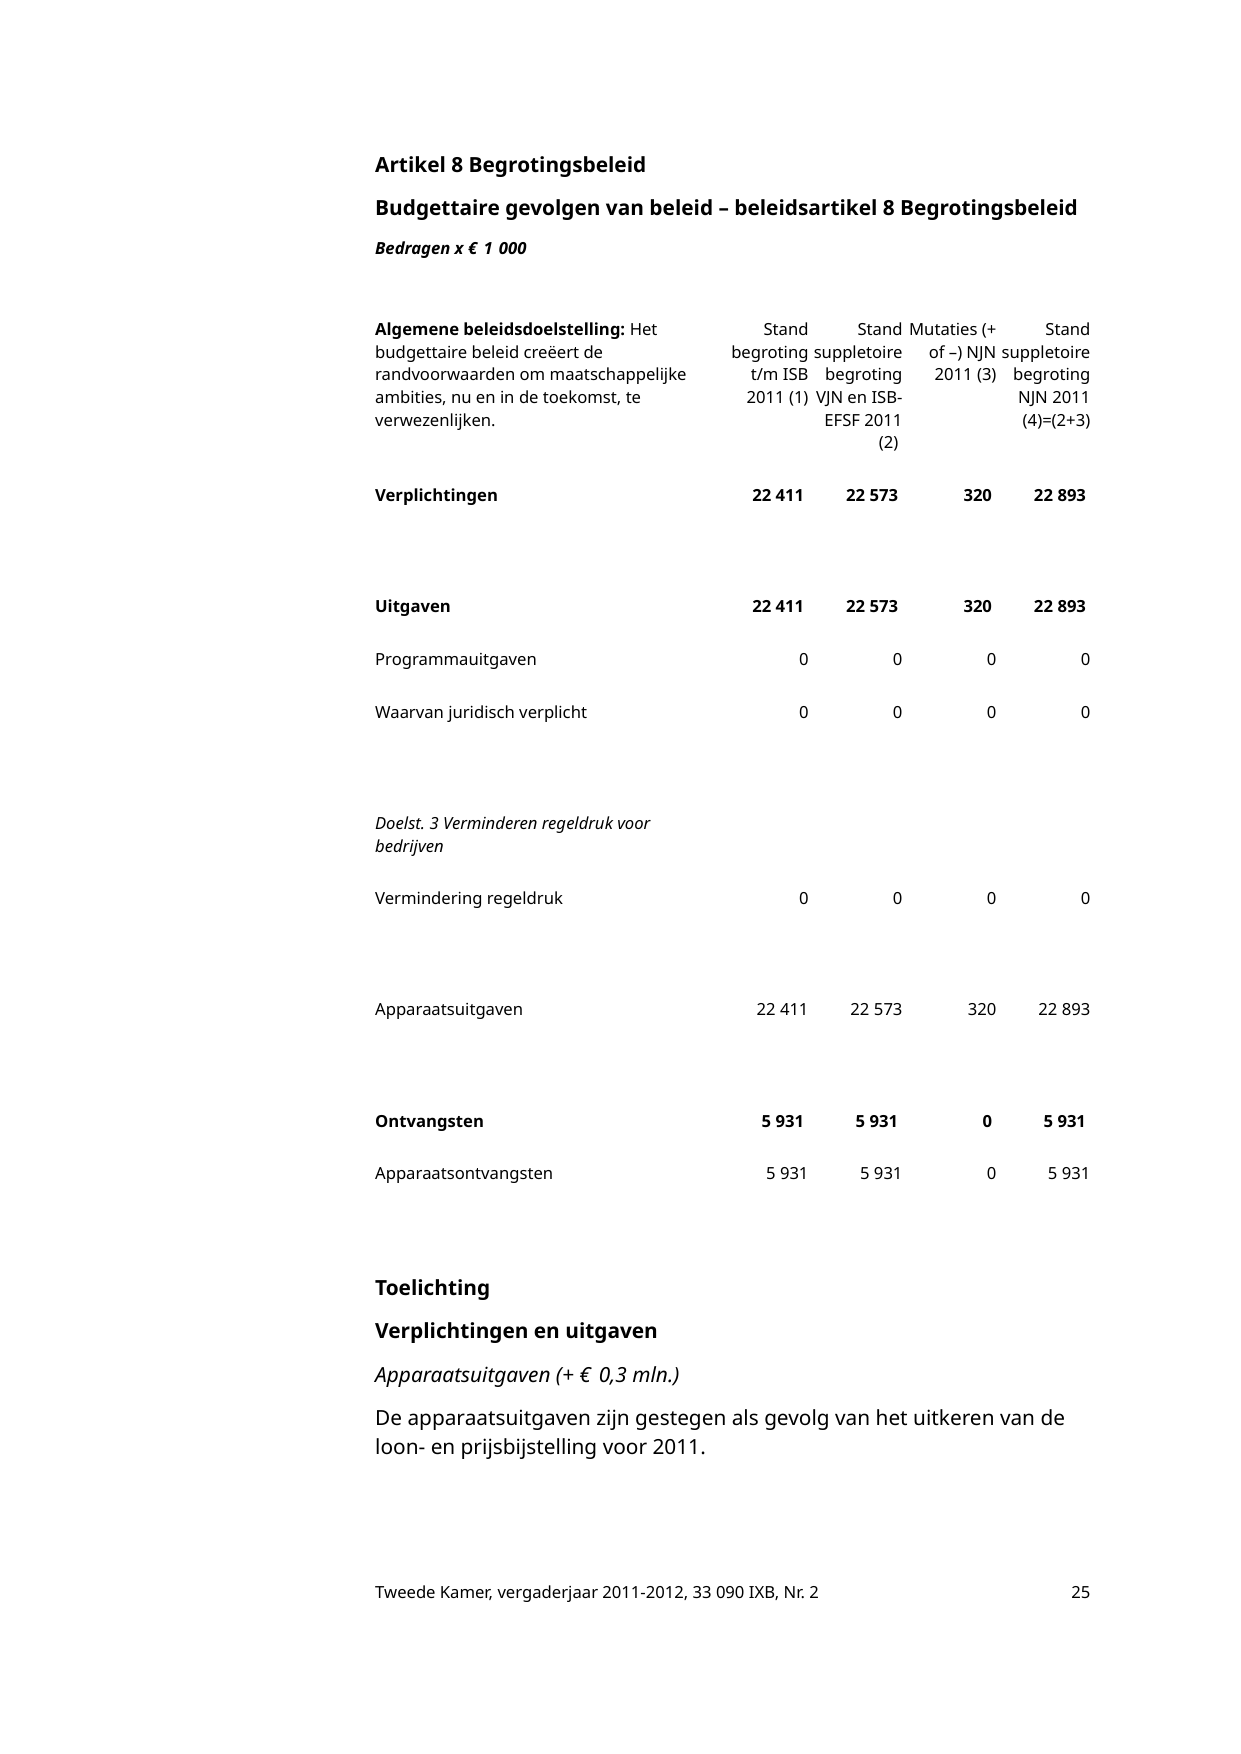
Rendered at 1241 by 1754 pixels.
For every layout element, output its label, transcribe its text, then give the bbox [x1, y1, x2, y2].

text Bedragen x € 1 000 [375, 237, 1090, 259]
table_cell Ontvangsten [375, 1109, 714, 1162]
table_cell Apparaatsuitgaven [375, 998, 714, 1051]
table_cell [808, 940, 902, 998]
table_cell [375, 753, 714, 811]
table_cell [996, 753, 1090, 811]
table_cell [996, 1051, 1090, 1109]
table_cell [808, 536, 902, 595]
table_cell 22 411 [715, 484, 808, 536]
table_cell 22 893 [996, 998, 1090, 1051]
table_cell 0 [902, 1162, 996, 1214]
table_cell [375, 940, 714, 998]
table_cell 320 [902, 595, 996, 648]
table_cell [902, 536, 996, 595]
table_cell [715, 940, 808, 998]
table_cell [375, 1051, 714, 1109]
table_cell 320 [902, 998, 996, 1051]
table_cell 0 [996, 700, 1090, 753]
table_cell 0 [808, 648, 902, 700]
table_cell 0 [808, 887, 902, 939]
table_header Mutaties (+ of –) NJN 2011 (3) [902, 318, 996, 484]
table_cell Waarvan juridisch verplicht [375, 700, 714, 753]
table_cell 0 [715, 700, 808, 753]
text Budgettaire gevolgen van beleid – beleidsartikel 8 Begrotingsbeleid [375, 193, 1090, 222]
table_cell [808, 1051, 902, 1109]
table_cell 22 411 [715, 595, 808, 648]
table_header Algemene beleidsdoelstelling: Het budgettaire beleid creëert de randvoorwaarden om maatschappelijke ambities, nu en in de toekomst, te verwezenlijken. [375, 318, 714, 484]
table_cell 0 [902, 1109, 996, 1162]
table_cell 5 931 [808, 1162, 902, 1214]
table_cell [996, 536, 1090, 595]
table_cell 0 [902, 887, 996, 939]
table_header Stand suppletoire begroting VJN en ISB-EFSF 2011 (2) [808, 318, 902, 484]
table_cell 320 [902, 484, 996, 536]
table_cell [808, 811, 902, 887]
table_cell 0 [808, 700, 902, 753]
table_cell [715, 536, 808, 595]
table_cell 22 893 [996, 484, 1090, 536]
table_header Stand suppletoire begroting NJN 2011 (4)=(2+3) [996, 318, 1090, 484]
table_cell 22 573 [808, 595, 902, 648]
table_cell [375, 536, 714, 595]
table_cell Apparaatsontvangsten [375, 1162, 714, 1214]
table_cell [715, 1051, 808, 1109]
table_cell [808, 753, 902, 811]
table_cell 0 [902, 700, 996, 753]
table_cell [715, 753, 808, 811]
table_cell [715, 811, 808, 887]
table_cell 0 [715, 648, 808, 700]
table_cell [902, 940, 996, 998]
table_cell Uitgaven [375, 595, 714, 648]
table_cell Programmauitgaven [375, 648, 714, 700]
table_cell 22 411 [715, 998, 808, 1051]
table_cell [902, 811, 996, 887]
table_cell Vermindering regeldruk [375, 887, 714, 939]
table_cell 5 931 [808, 1109, 902, 1162]
table_cell 5 931 [996, 1109, 1090, 1162]
table_cell [996, 811, 1090, 887]
table_cell 5 931 [996, 1162, 1090, 1214]
table_cell [902, 753, 996, 811]
text Artikel 8 Begrotingsbeleid [375, 150, 1090, 178]
text De apparaatsuitgaven zijn gestegen als gevolg van het uitkeren van de loon- en prijsbijstelling voor 2011. [375, 1403, 1090, 1460]
table_cell 5 931 [715, 1109, 808, 1162]
table_cell 0 [902, 648, 996, 700]
table_cell 22 573 [808, 484, 902, 536]
text Toelichting [375, 1273, 1090, 1301]
table_cell Doelst. 3 Verminderen regeldruk voor bedrijven [375, 811, 714, 887]
text Verplichtingen en uitgaven [375, 1316, 1090, 1345]
table_cell 5 931 [715, 1162, 808, 1214]
table_cell 0 [996, 887, 1090, 939]
table_cell [996, 940, 1090, 998]
table_cell 0 [715, 887, 808, 939]
table_cell 22 573 [808, 998, 902, 1051]
table_cell [902, 1051, 996, 1109]
table_cell 0 [996, 648, 1090, 700]
table_cell Verplichtingen [375, 484, 714, 536]
table_cell 22 893 [996, 595, 1090, 648]
table_header Stand begroting t/m ISB 2011 (1) [715, 318, 808, 484]
text Apparaatsuitgaven (+ € 0,3 mln.) [375, 1360, 1090, 1388]
